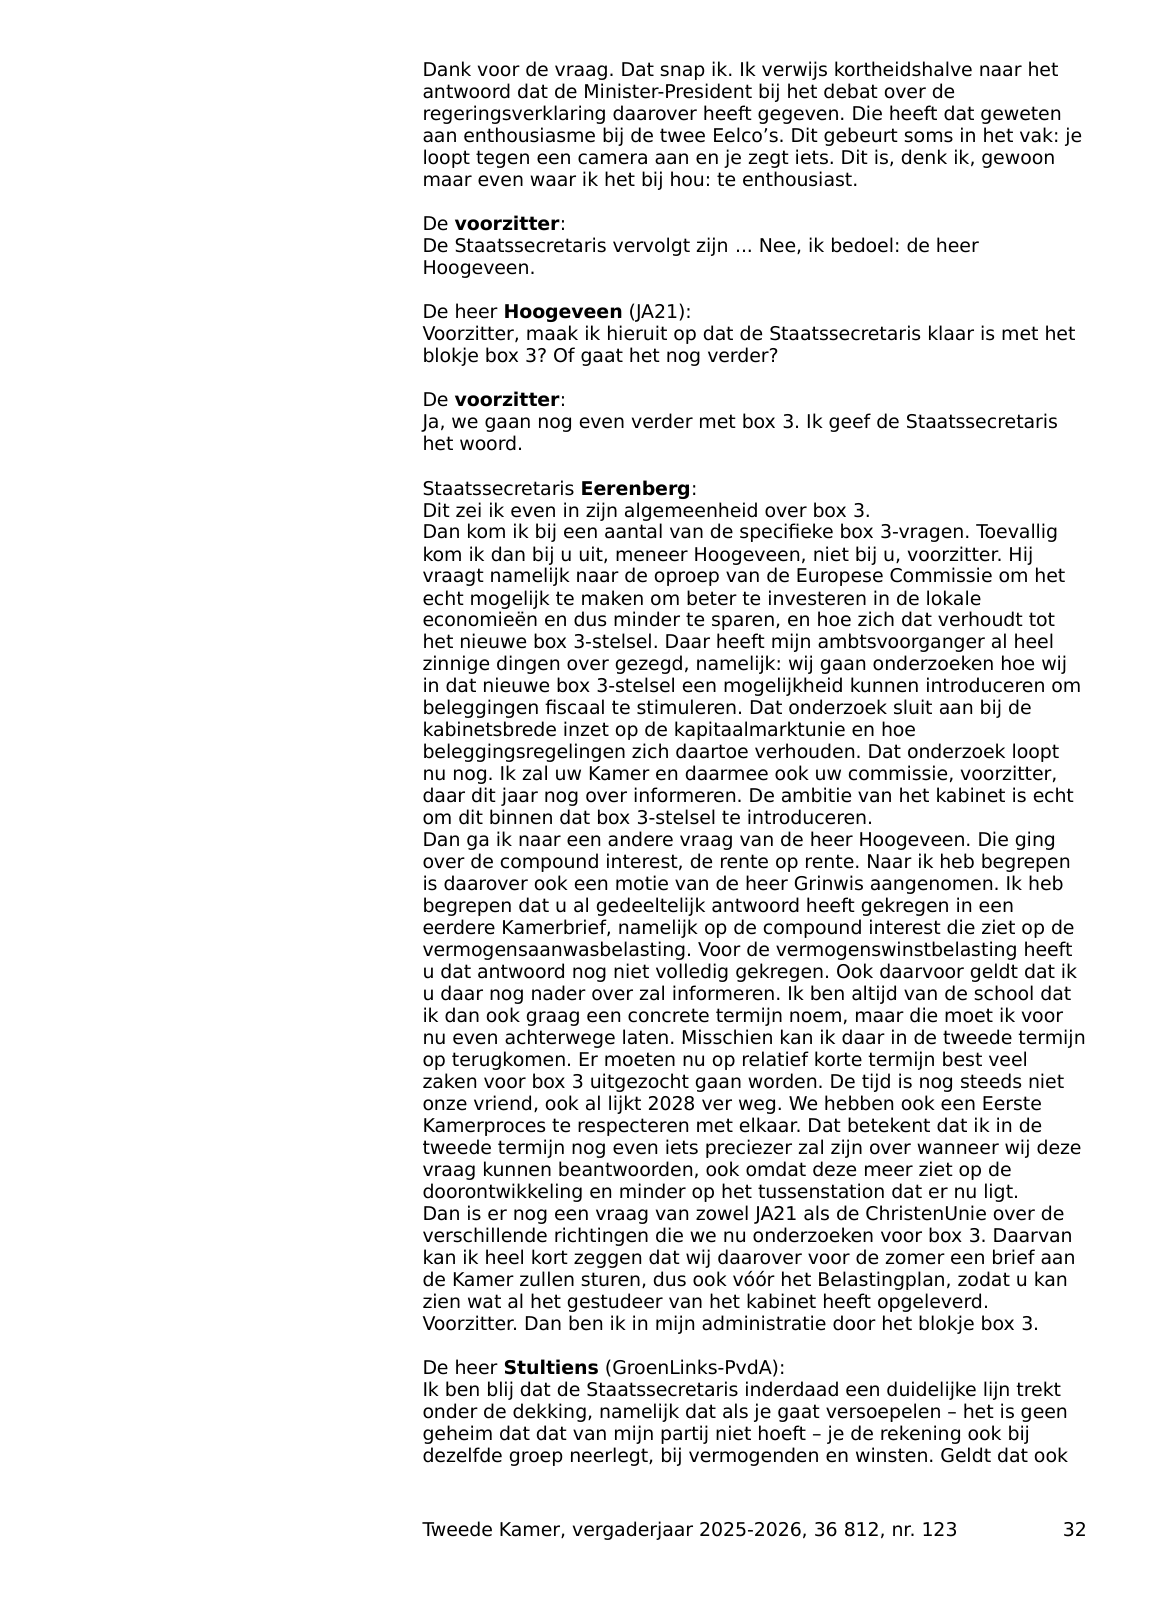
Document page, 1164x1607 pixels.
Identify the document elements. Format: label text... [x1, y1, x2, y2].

text Staatssecretaris Eerenberg: [422, 477, 1087, 499]
text Ik ben blij dat de Staatssecretaris inderdaad een duidelijke lijn trekt onder de dekking, namelijk dat als je gaat versoepelen – het is geen geheim dat dat van mijn partij niet hoeft – je de rekening ook bij dezelfde groep neerlegt, bij vermogenden en winsten. Geldt dat ook [422, 1379, 1087, 1467]
text Dank voor de vraag. Dat snap ik. Ik verwijs kortheidshalve naar het antwoord dat de Minister-President bij het debat over de regeringsverklaring daarover heeft gegeven. Die heeft dat geweten aan enthousiasme bij de twee Eelco’s. Dit gebeurt soms in het vak: je loopt tegen een camera aan en je zegt iets. Dit is, denk ik, gewoon maar even waar ik het bij hou: te enthousiast. [422, 59, 1087, 191]
text De heer Hoogeveen (JA21): [422, 301, 1087, 323]
text Dan is er nog een vraag van zowel JA21 als de ChristenUnie over de verschillende richtingen die we nu onderzoeken voor box 3. Daarvan kan ik heel kort zeggen dat wij daarover voor de zomer een brief aan de Kamer zullen sturen, dus ook vóór het Belastingplan, zodat u kan zien wat al het gestudeer van het kabinet heeft opgeleverd. [422, 1203, 1087, 1313]
text Ja, we gaan nog even verder met box 3. Ik geef de Staatssecretaris het woord. [422, 411, 1087, 455]
text De voorzitter: [422, 389, 1087, 411]
text Dit zei ik even in zijn algemeenheid over box 3. [422, 499, 1087, 521]
text De Staatssecretaris vervolgt zijn ... Nee, ik bedoel: de heer Hoogeveen. [422, 235, 1087, 279]
text De heer Stultiens (GroenLinks-PvdA): [422, 1357, 1087, 1379]
text Dan kom ik bij een aantal van de specifieke box 3-vragen. Toevallig kom ik dan bij u uit, meneer Hoogeveen, niet bij u, voorzitter. Hij vraagt namelijk naar de oproep van de Europese Commissie om het echt mogelijk te maken om beter te investeren in de lokale economieën en dus minder te sparen, en hoe zich dat verhoudt tot het nieuwe box 3-stelsel. Daar heeft mijn ambtsvoorganger al heel zinnige dingen over gezegd, namelijk: wij gaan onderzoeken hoe wij in dat nieuwe box 3-stelsel een mogelijkheid kunnen introduceren om beleggingen fiscaal te stimuleren. Dat onderzoek sluit aan bij de kabinetsbrede inzet op de kapitaalmarktunie en hoe beleggingsregelingen zich daartoe verhouden. Dat onderzoek loopt nu nog. Ik zal uw Kamer en daarmee ook uw commissie, voorzitter, daar dit jaar nog over informeren. De ambitie van het kabinet is echt om dit binnen dat box 3-stelsel te introduceren. [422, 521, 1087, 829]
text De voorzitter: [422, 213, 1087, 235]
text Voorzitter, maak ik hieruit op dat de Staatssecretaris klaar is met het blokje box 3? Of gaat het nog verder? [422, 323, 1087, 367]
text Dan ga ik naar een andere vraag van de heer Hoogeveen. Die ging over de compound interest, de rente op rente. Naar ik heb begrepen is daarover ook een motie van de heer Grinwis aangenomen. Ik heb begrepen dat u al gedeeltelijk antwoord heeft gekregen in een eerdere Kamerbrief, namelijk op de compound interest die ziet op de vermogensaanwasbelasting. Voor de vermogenswinstbelasting heeft u dat antwoord nog niet volledig gekregen. Ook daarvoor geldt dat ik u daar nog nader over zal informeren. Ik ben altijd van de school dat ik dan ook graag een concrete termijn noem, maar die moet ik voor nu even achterwege laten. Misschien kan ik daar in de tweede termijn op terugkomen. Er moeten nu op relatief korte termijn best veel zaken voor box 3 uitgezocht gaan worden. De tijd is nog steeds niet onze vriend, ook al lijkt 2028 ver weg. We hebben ook een Eerste Kamerproces te respecteren met elkaar. Dat betekent dat ik in de tweede termijn nog even iets preciezer zal zijn over wanneer wij deze vraag kunnen beantwoorden, ook omdat deze meer ziet op de doorontwikkeling en minder op het tussenstation dat er nu ligt. [422, 829, 1087, 1203]
text Voorzitter. Dan ben ik in mijn administratie door het blokje box 3. [422, 1313, 1087, 1335]
